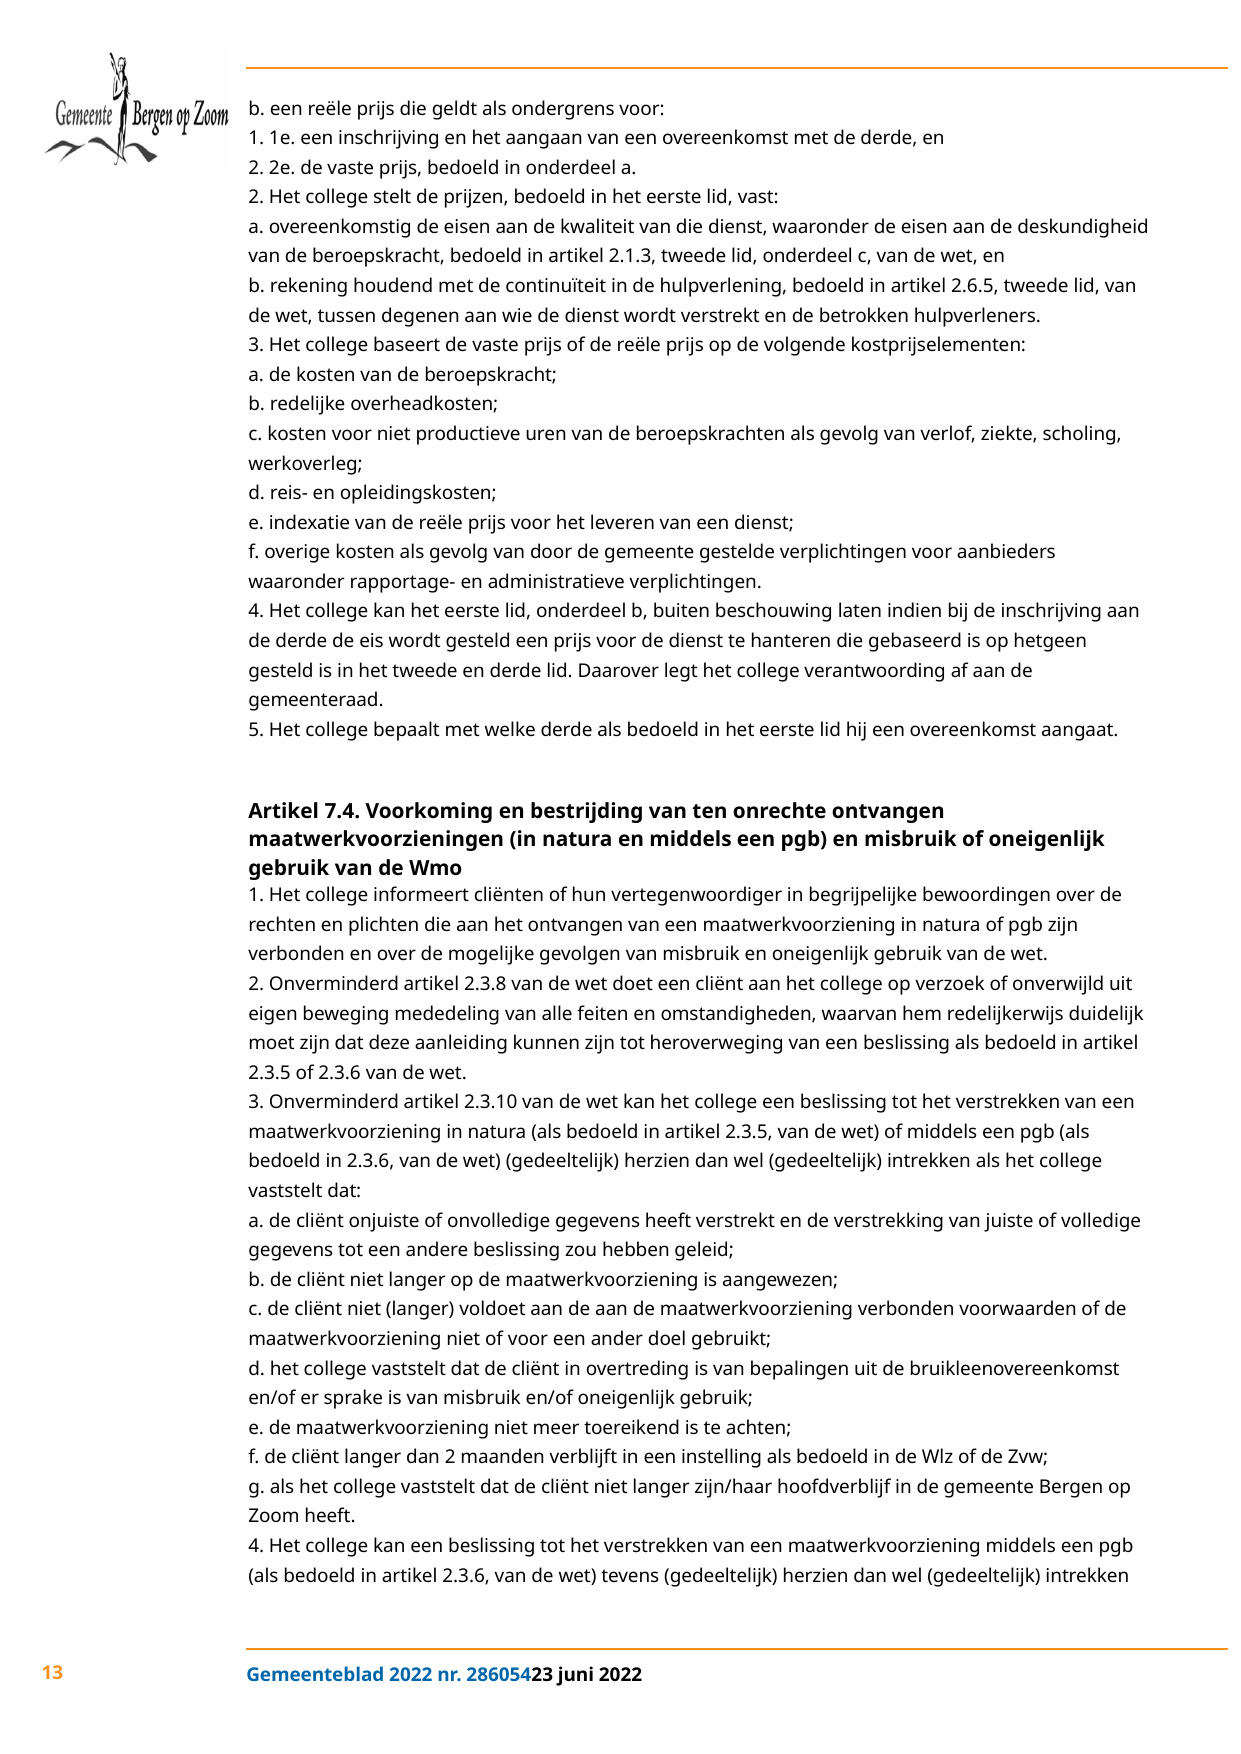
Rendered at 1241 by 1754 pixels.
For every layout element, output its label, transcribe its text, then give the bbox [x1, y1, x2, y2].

text f. de cliënt langer dan 2 maanden verblijft in een instelling als bedoeld in de Wlz of de Zvw; [248, 1443, 1152, 1469]
text b. een reële prijs die geldt als ondergrens voor: [248, 95, 1152, 121]
text a. de cliënt onjuiste of onvolledige gegevens heeft verstrekt en de verstrekking van juiste of volledige gegevens tot een andere beslissing zou hebben geleid; [248, 1207, 1152, 1262]
text b. redelijke overheadkosten; [248, 391, 1152, 416]
text d. het college vaststelt dat de cliënt in overtreding is van bepalingen uit de bruikleenovereenkomst en/of er sprake is van misbruik en/of oneigenlijk gebruik; [248, 1355, 1152, 1410]
text 1. 1e. een inschrijving en het aangaan van een overeenkomst met de derde, en [248, 124, 1152, 150]
text b. de cliënt niet langer op de maatwerkvoorziening is aangewezen; [248, 1266, 1152, 1292]
text 5. Het college bepaalt met welke derde als bedoeld in het eerste lid hij een overeenkomst aangaat. [248, 716, 1152, 742]
text 4. Het college kan het eerste lid, onderdeel b, buiten beschouwing laten indien bij de inschrijving aan de derde de eis wordt gesteld een prijs voor de dienst te hanteren die gebaseerd is op hetgeen gesteld is in het tweede en derde lid. Daarover legt het college verantwoording af aan de gemeenteraad. [248, 598, 1152, 712]
text a. de kosten van de beroepskracht; [248, 361, 1152, 387]
text g. als het college vaststelt dat de cliënt niet langer zijn/haar hoofdverblijf in de gemeente Bergen op Zoom heeft. [248, 1473, 1152, 1528]
text f. overige kosten als gevolg van door de gemeente gestelde verplichtingen voor aanbieders waaronder rapportage- en administratieve verplichtingen. [248, 538, 1152, 594]
text e. de maatwerkvoorziening niet meer toereikend is te achten; [248, 1414, 1152, 1439]
text a. overeenkomstig de eisen aan de kwaliteit van die dienst, waaronder de eisen aan de deskundigheid van de beroepskracht, bedoeld in artikel 2.1.3, tweede lid, onderdeel c, van de wet, en [248, 213, 1152, 268]
picture [41, 47, 231, 172]
text 4. Het college kan een beslissing tot het verstrekken van een maatwerkvoorziening middels een pgb (als bedoeld in artikel 2.3.6, van de wet) tevens (gedeeltelijk) herzien dan wel (gedeeltelijk) intrekken [248, 1532, 1152, 1587]
text 2. 2e. de vaste prijs, bedoeld in onderdeel a. [248, 154, 1152, 180]
text Artikel 7.4. Voorkoming en bestrijding van ten onrechte ontvangen maatwerkvoorzieningen (in natura en middels een pgb) en misbruik of oneigenlijk gebruik van de Wmo [248, 796, 1152, 881]
text 2. Onverminderd artikel 2.3.8 van de wet doet een cliënt aan het college op verzoek of onverwijld uit eigen beweging mededeling van alle feiten en omstandigheden, waarvan hem redelijkerwijs duidelijk moet zijn dat deze aanleiding kunnen zijn tot heroverweging van een beslissing als bedoeld in artikel 2.3.5 of 2.3.6 van de wet. [248, 970, 1152, 1084]
text 3. Onverminderd artikel 2.3.10 van de wet kan het college een beslissing tot het verstrekken van een maatwerkvoorziening in natura (als bedoeld in artikel 2.3.5, van de wet) of middels een pgb (als bedoeld in 2.3.6, van de wet) (gedeeltelijk) herzien dan wel (gedeeltelijk) intrekken als het college vaststelt dat: [248, 1088, 1152, 1203]
text d. reis- en opleidingskosten; [248, 479, 1152, 505]
text 1. Het college informeert cliënten of hun vertegenwoordiger in begrijpelijke bewoordingen over de rechten en plichten die aan het ontvangen van een maatwerkvoorziening in natura of pgb zijn verbonden en over de mogelijke gevolgen van misbruik en oneigenlijk gebruik van de wet. [248, 881, 1152, 966]
text e. indexatie van de reële prijs voor het leveren van een dienst; [248, 509, 1152, 535]
text c. kosten voor niet productieve uren van de beroepskrachten als gevolg van verlof, ziekte, scholing, werkoverleg; [248, 420, 1152, 476]
text 2. Het college stelt de prijzen, bedoeld in het eerste lid, vast: [248, 183, 1152, 209]
text c. de cliënt niet (langer) voldoet aan de aan de maatwerkvoorziening verbonden voorwaarden of de maatwerkvoorziening niet of voor een ander doel gebruikt; [248, 1296, 1152, 1351]
text b. rekening houdend met de continuïteit in de hulpverlening, bedoeld in artikel 2.6.5, tweede lid, van de wet, tussen degenen aan wie de dienst wordt verstrekt en de betrokken hulpverleners. [248, 272, 1152, 328]
text 3. Het college baseert de vaste prijs of de reële prijs op de volgende kostprijselementen: [248, 331, 1152, 357]
